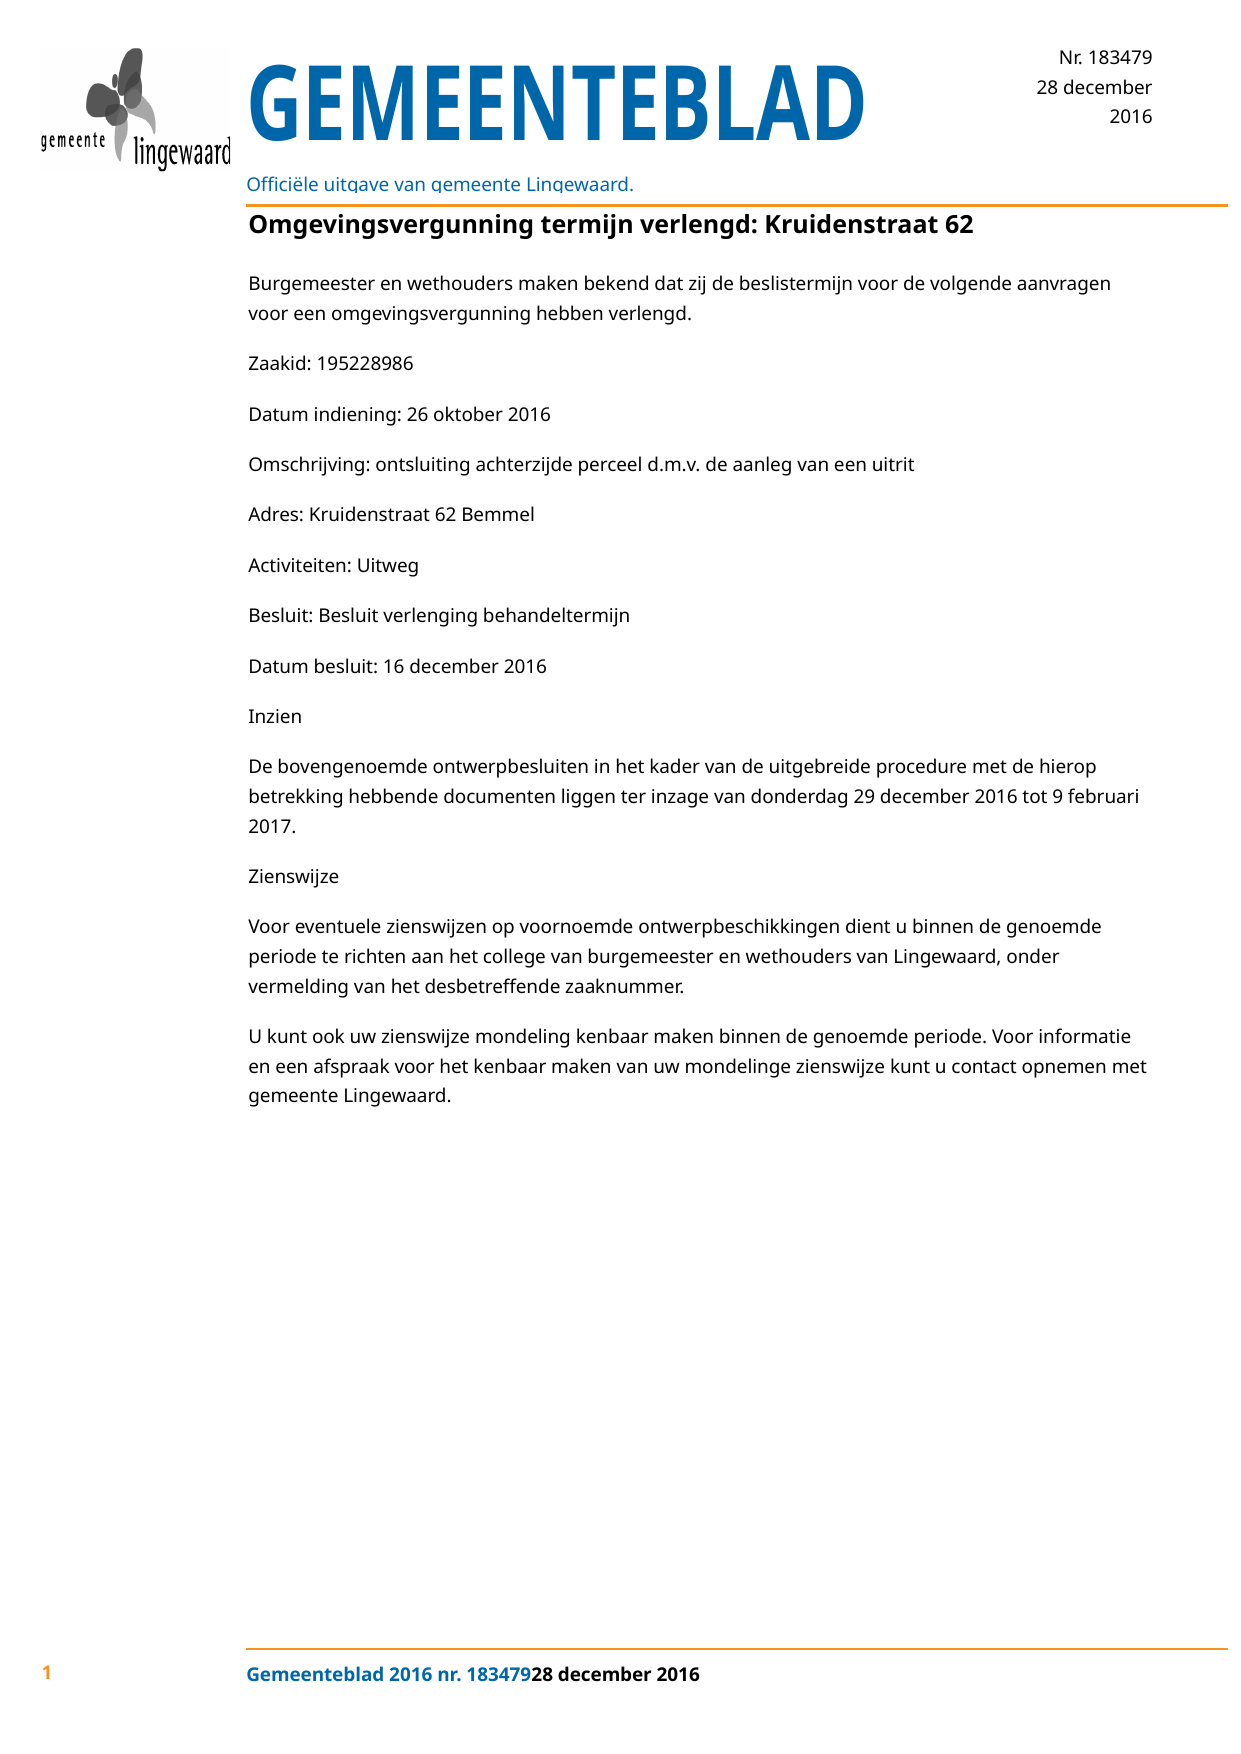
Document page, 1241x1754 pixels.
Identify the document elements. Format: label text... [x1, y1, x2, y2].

text Inzien [248, 703, 1152, 729]
text Omschrijving: ontsluiting achterzijde perceel d.m.v. de aanleg van een uitrit [248, 451, 1152, 477]
text De bovengenoemde ontwerpbesluiten in het kader van de uitgebreide procedure met de hierop betrekking hebbende documenten liggen ter inzage van donderdag 29 december 2016 tot 9 februari 2017. [248, 754, 1152, 838]
text Adres: Kruidenstraat 62 Bemmel [248, 502, 1152, 527]
text Burgemeester en wethouders maken bekend dat zij de beslistermijn voor de volgende aanvragen voor een omgevingsvergunning hebben verlengd. [248, 270, 1152, 326]
picture [41, 47, 231, 172]
text Datum besluit: 16 december 2016 [248, 653, 1152, 678]
text Voor eventuele zienswijzen op voornoemde ontwerpbeschikkingen dient u binnen de genoemde periode te richten aan het college van burgemeester en wethouders van Lingewaard, onder vermelding van het desbetreffende zaaknummer. [248, 914, 1152, 998]
text Omgevingsvergunning termijn verlengd: Kruidenstraat 62 [248, 207, 1152, 241]
text Datum indiening: 26 oktober 2016 [248, 401, 1152, 426]
text Zaakid: 195228986 [248, 350, 1152, 376]
text Zienswijze [248, 863, 1152, 889]
text Besluit: Besluit verlenging behandeltermijn [248, 602, 1152, 628]
text Activiteiten: Uitweg [248, 552, 1152, 578]
text U kunt ook uw zienswijze mondeling kenbaar maken binnen de genoemde periode. Voor informatie en een afspraak voor het kenbaar maken van uw mondelinge zienswijze kunt u contact opnemen met gemeente Lingewaard. [248, 1023, 1152, 1108]
